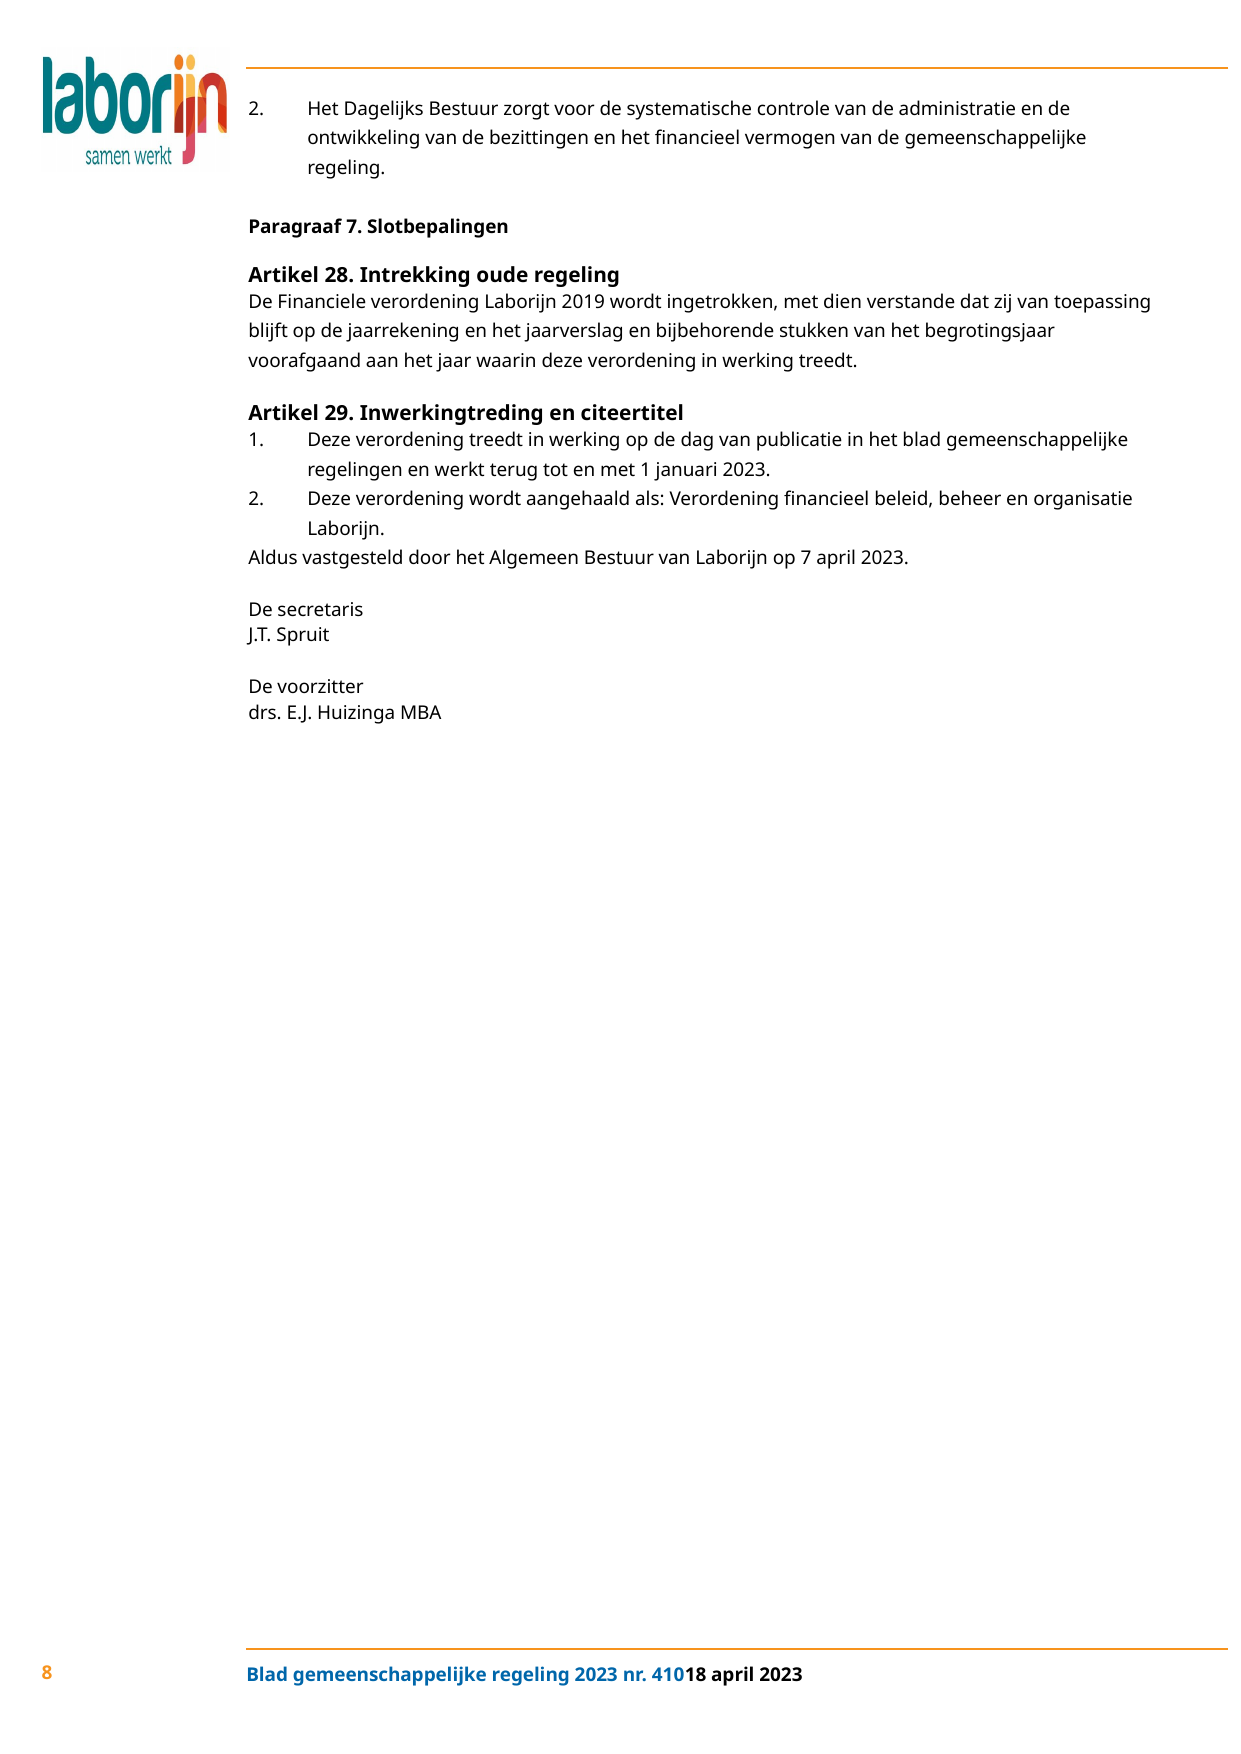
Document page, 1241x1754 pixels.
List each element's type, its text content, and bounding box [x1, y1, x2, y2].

text drs. E.J. Huizinga MBA [248, 699, 1152, 724]
text Paragraaf 7. Slotbepalingen [248, 213, 1152, 239]
text Artikel 28. Intrekking oude regeling [248, 260, 1152, 288]
picture [41, 47, 231, 172]
text De Financiele verordening Laborijn 2019 wordt ingetrokken, met dien verstande dat zij van toepassing blijft op de jaarrekening en het jaarverslag en bijbehorende stukken van het begrotingsjaar voorafgaand aan het jaar waarin deze verordening in werking treedt. [248, 288, 1152, 373]
list Het Dagelijks Bestuur zorgt voor de systematische controle van de administratie en de ontwikkeling van de bezittingen en het financieel vermogen van de gemeenschappelijke regeling. [248, 95, 1152, 180]
text Artikel 29. Inwerkingtreding en citeertitel [248, 398, 1152, 426]
text De voorzitter [248, 673, 1152, 699]
text J.T. Spruit [248, 622, 1152, 647]
list Deze verordening treedt in werking op de dag van publicatie in het blad gemeenschappelijke regelingen en werkt terug tot en met 1 januari 2023. [248, 426, 1152, 481]
text De secretaris [248, 596, 1152, 622]
list Deze verordening wordt aangehaald als: Verordening financieel beleid, beheer en organisatie Laborijn. [248, 485, 1152, 541]
text Aldus vastgesteld door het Algemeen Bestuur van Laborijn op 7 april 2023. [248, 544, 1152, 570]
